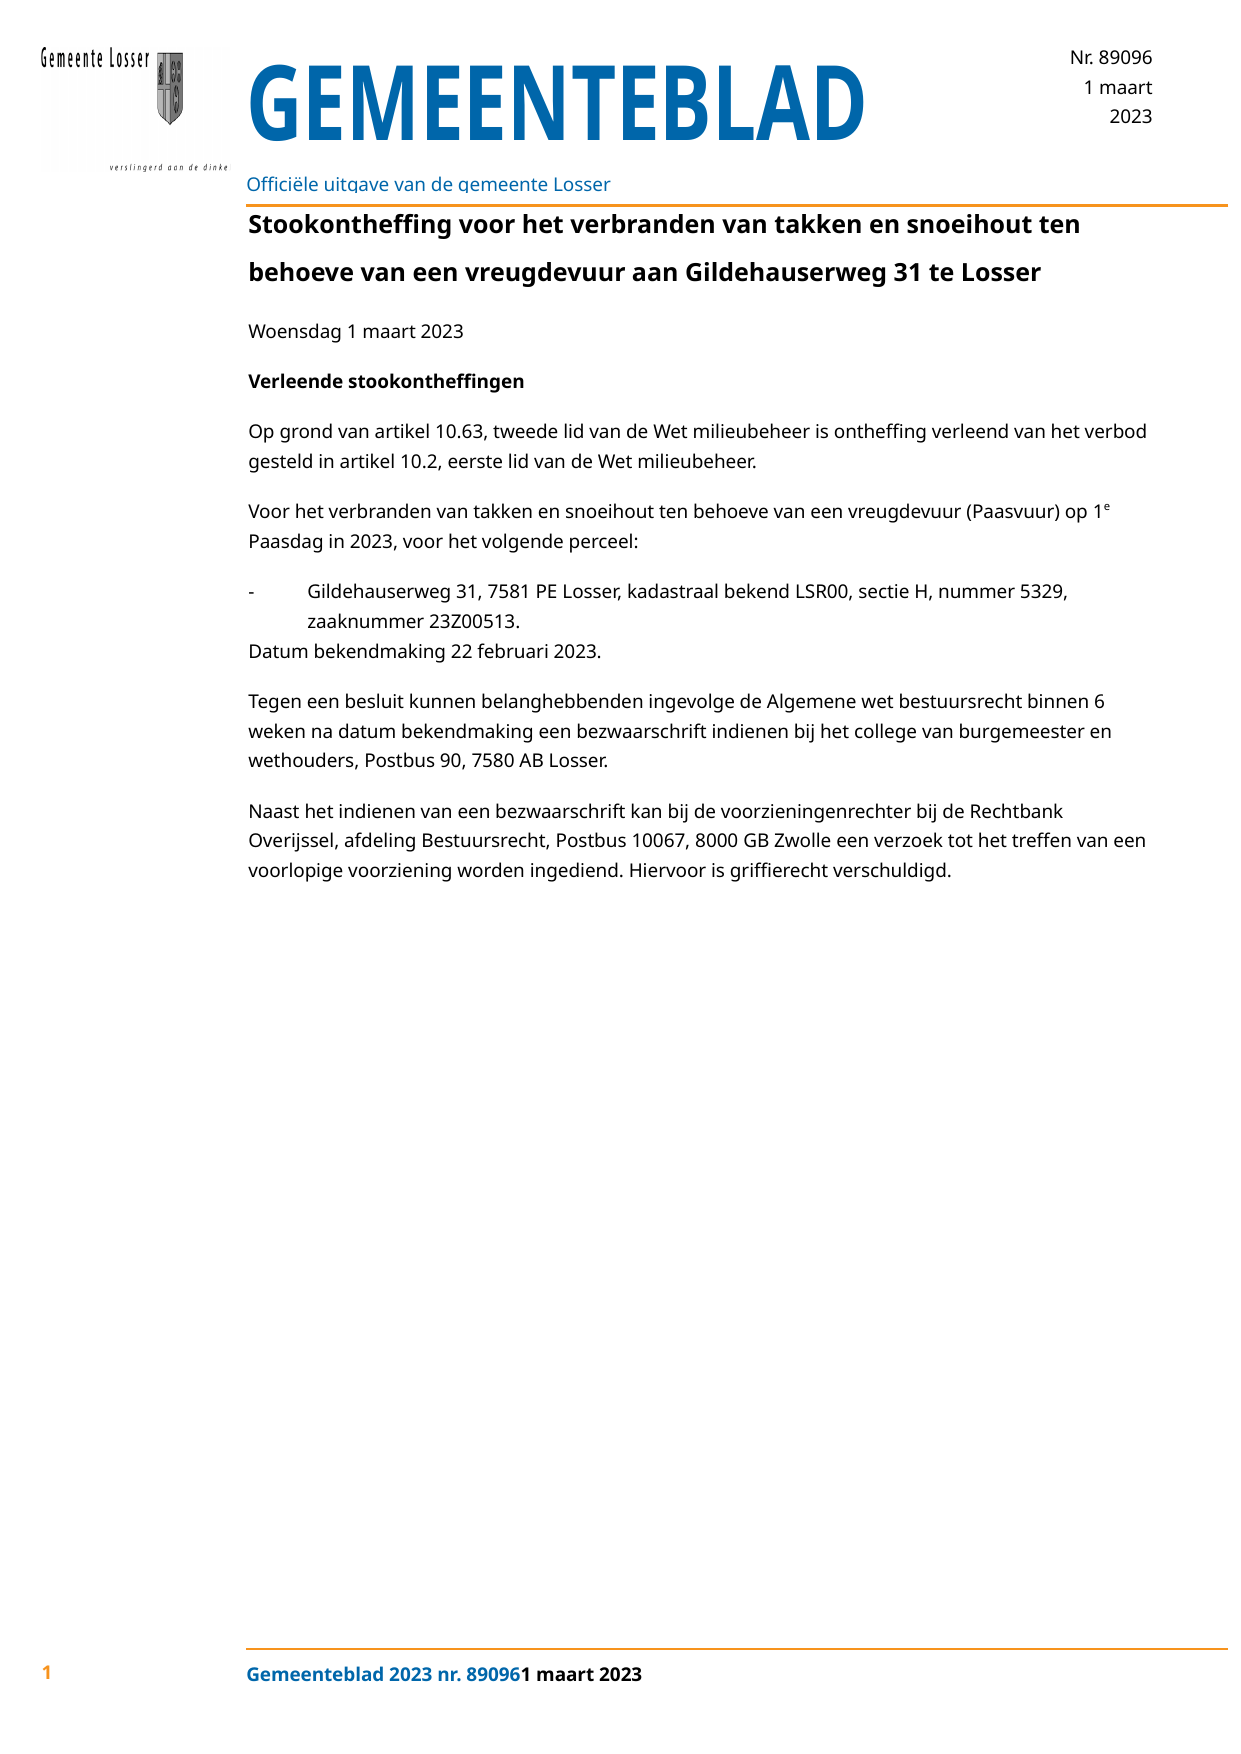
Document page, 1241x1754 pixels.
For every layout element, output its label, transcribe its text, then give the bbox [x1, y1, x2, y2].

list Gildehauserweg 31, 7581 PE Losser, kadastraal bekend LSR00, sectie H, nummer 5329, zaaknummer 23Z00513. [248, 579, 1152, 634]
text Verleende stookontheffingen [248, 368, 1152, 394]
picture [41, 47, 231, 172]
text Naast het indienen van een bezwaarschrift kan bij de voorzieningenrechter bij de Rechtbank Overijssel, afdeling Bestuursrecht, Postbus 10067, 8000 GB Zwolle een verzoek tot het treffen van een voorlopige voorziening worden ingediend. Hiervoor is griffierecht verschuldigd. [248, 798, 1152, 883]
text Tegen een besluit kunnen belanghebbenden ingevolge de Algemene wet bestuursrecht binnen 6 weken na datum bekendmaking een bezwaarschrift indienen bij het college van burgemeester en wethouders, Postbus 90, 7580 AB Losser. [248, 688, 1152, 773]
text Voor het verbranden van takken en snoeihout ten behoeve van een vreugdevuur (Paasvuur) op 1e Paasdag in 2023, voor het volgende perceel: [248, 499, 1152, 554]
text Stookontheffing voor het verbranden van takken en snoeihout ten behoeve van een vreugdevuur aan Gildehauserweg 31 te Losser [248, 207, 1152, 288]
text Op grond van artikel 10.63, tweede lid van de Wet milieubeheer is ontheffing verleend van het verbod gesteld in artikel 10.2, eerste lid van de Wet milieubeheer. [248, 419, 1152, 474]
text Datum bekendmaking 22 februari 2023. [248, 638, 1152, 664]
text Woensdag 1 maart 2023 [248, 318, 1152, 344]
